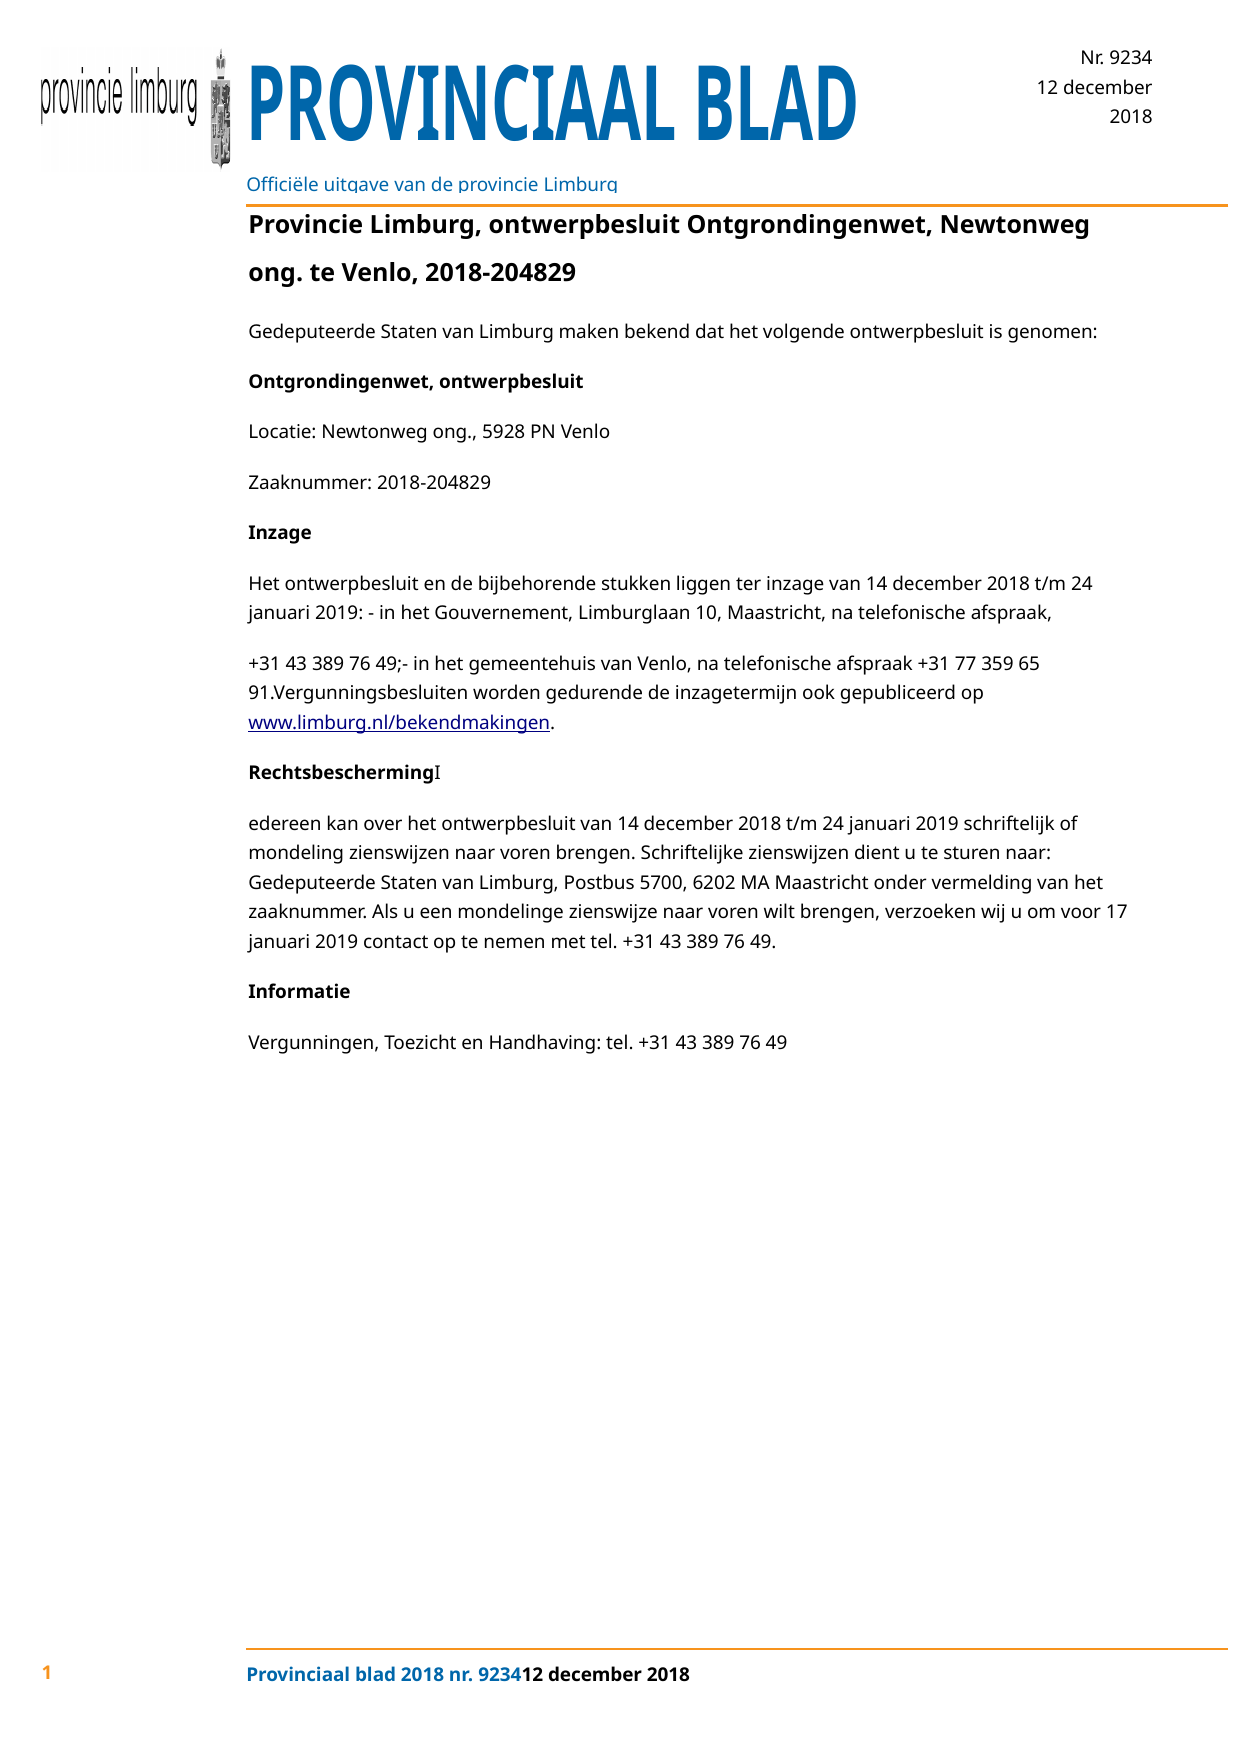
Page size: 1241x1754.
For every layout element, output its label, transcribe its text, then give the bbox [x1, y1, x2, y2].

text Zaaknummer: 2018-204829 [248, 469, 1152, 495]
text +31 43 389 76 49;- in het gemeentehuis van Venlo, na telefonische afspraak +31 77 359 65 91.Vergunningsbesluiten worden gedurende de inzagetermijn ook gepubliceerd op www.limburg.nl/bekendmakingen. [248, 650, 1152, 735]
text Vergunningen, Toezicht en Handhaving: tel. +31 43 389 76 49 [248, 1029, 1152, 1055]
text Informatie [248, 979, 1152, 1004]
text Locatie: Newtonweg ong., 5928 PN Venlo [248, 419, 1152, 444]
picture [41, 47, 231, 172]
text Gedeputeerde Staten van Limburg maken bekend dat het volgende ontwerpbesluit is genomen: [248, 318, 1152, 344]
text Ontgrondingenwet, ontwerpbesluit [248, 368, 1152, 394]
text Inzage [248, 519, 1152, 545]
text edereen kan over het ontwerpbesluit van 14 december 2018 t/m 24 januari 2019 schriftelijk of mondeling zienswijzen naar voren brengen. Schriftelijke zienswijzen dient u te sturen naar: Gedeputeerde Staten van Limburg, Postbus 5700, 6202 MA Maastricht onder vermelding van het zaaknummer. Als u een mondelinge zienswijze naar voren wilt brengen, verzoeken wij u om voor 17 januari 2019 contact op te nemen met tel. +31 43 389 76 49. [248, 810, 1152, 954]
text Provincie Limburg, ontwerpbesluit Ontgrondingenwet, Newtonweg ong. te Venlo, 2018-204829 [248, 207, 1152, 288]
text Het ontwerpbesluit en de bijbehorende stukken liggen ter inzage van 14 december 2018 t/m 24 januari 2019: - in het Gouvernement, Limburglaan 10, Maastricht, na telefonische afspraak, [248, 570, 1152, 625]
text RechtsbeschermingI [248, 759, 1152, 785]
